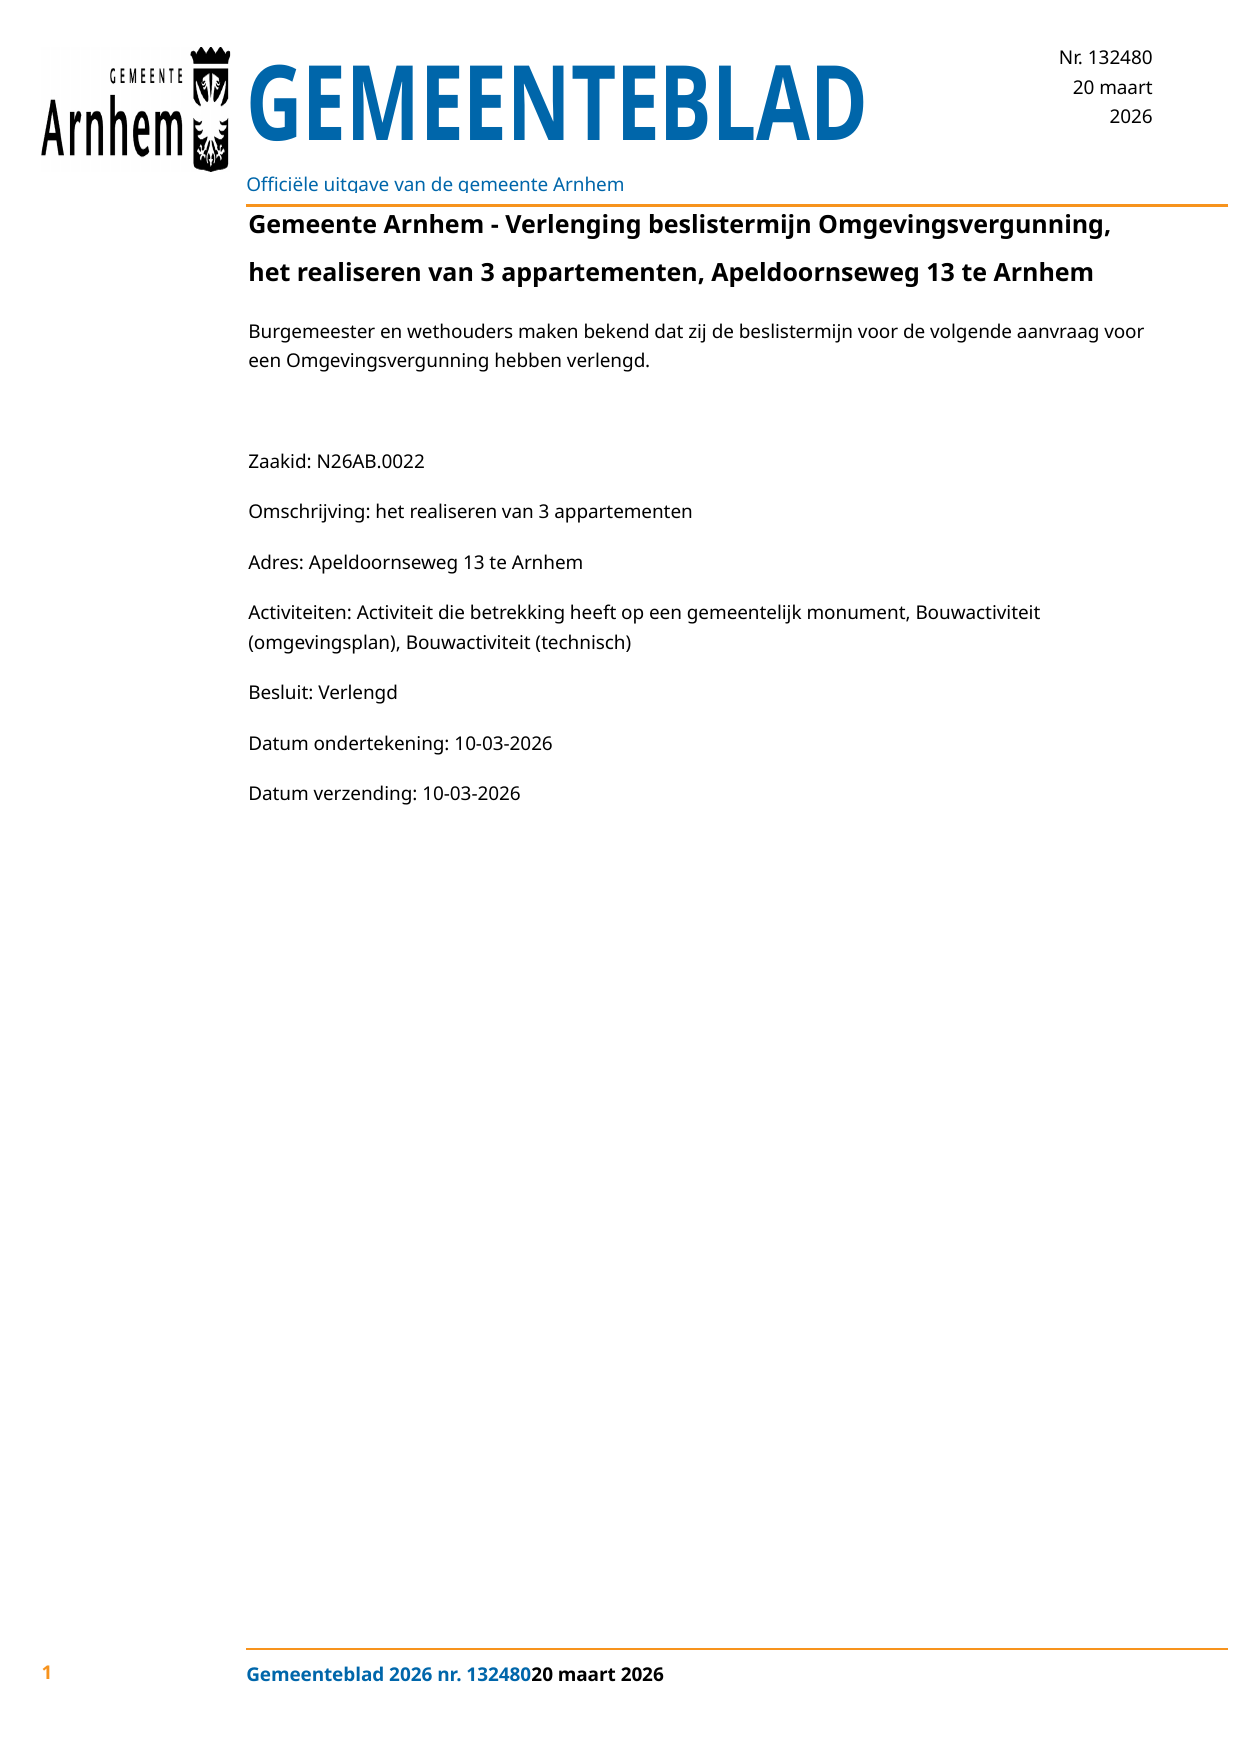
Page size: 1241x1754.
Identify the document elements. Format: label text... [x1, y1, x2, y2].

text Zaakid: N26AB.0022 [248, 448, 1152, 474]
picture [41, 47, 231, 172]
text Gemeente Arnhem - Verlenging beslistermijn Omgevingsvergunning, het realiseren van 3 appartementen, Apeldoornseweg 13 te Arnhem [248, 207, 1152, 288]
text Datum ondertekening: 10-03-2026 [248, 730, 1152, 756]
text Activiteiten: Activiteit die betrekking heeft op een gemeentelijk monument, Bouwactiviteit (omgevingsplan), Bouwactiviteit (technisch) [248, 599, 1152, 655]
text Adres: Apeldoornseweg 13 te Arnhem [248, 549, 1152, 575]
text Besluit: Verlengd [248, 679, 1152, 705]
text Omschrijving: het realiseren van 3 appartementen [248, 499, 1152, 524]
text Burgemeester en wethouders maken bekend dat zij de beslistermijn voor de volgende aanvraag voor een Omgevingsvergunning hebben verlengd. [248, 318, 1152, 373]
text Datum verzending: 10-03-2026 [248, 780, 1152, 806]
